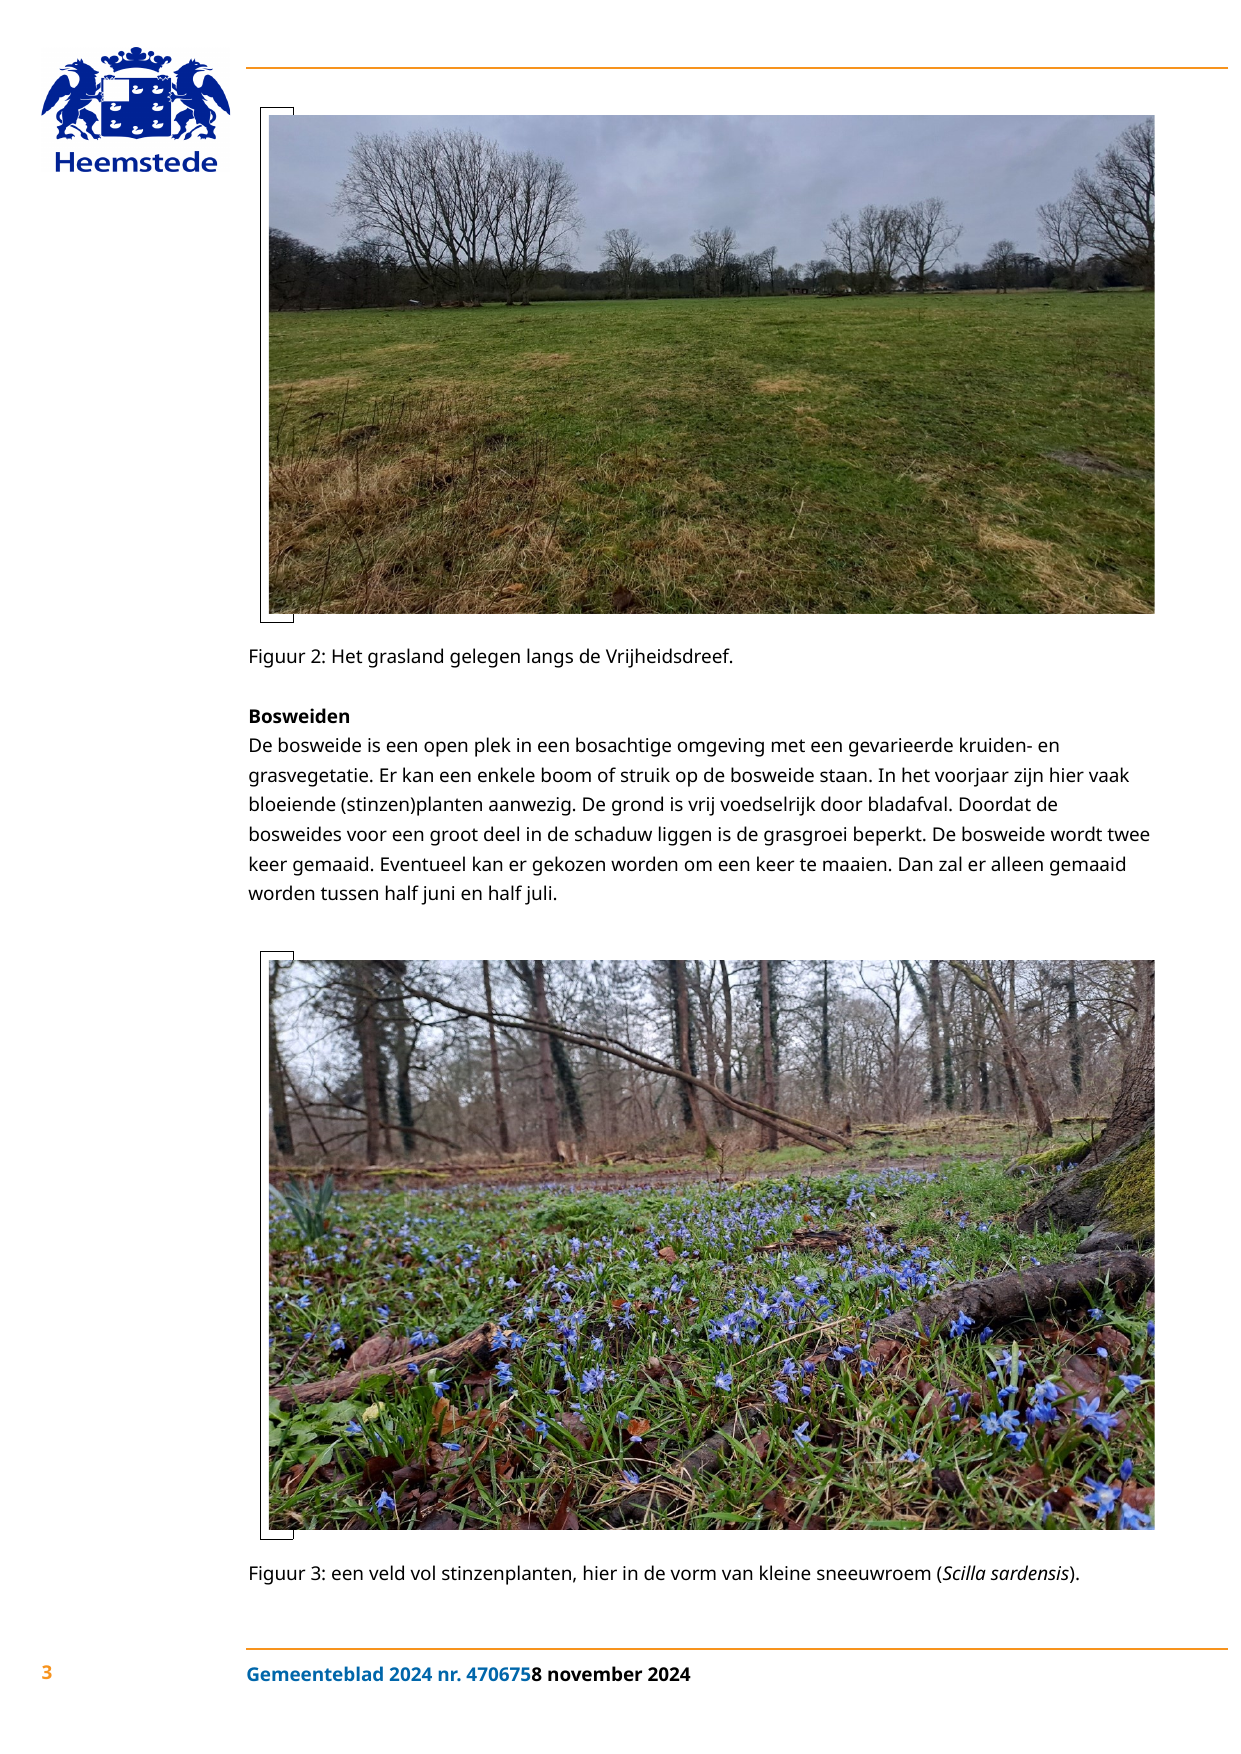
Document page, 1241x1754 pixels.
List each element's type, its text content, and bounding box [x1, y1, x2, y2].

text De bosweide is een open plek in een bosachtige omgeving met een gevarieerde kruiden- en grasvegetatie. Er kan een enkele boom of struik op de bosweide staan. In het voorjaar zijn hier vaak bloeiende (stinzen)planten aanwezig. De grond is vrij voedselrijk door bladafval. Doordat de bosweides voor een groot deel in de schaduw liggen is de grasgroei beperkt. De bosweide wordt twee keer gemaaid. Eventueel kan er gekozen worden om een keer te maaien. Dan zal er alleen gemaaid worden tussen half juni en half juli. [248, 732, 1152, 906]
picture [41, 47, 231, 172]
text Figuur 2: Het grasland gelegen langs de Vrijheidsdreef. [248, 644, 1152, 669]
text Figuur 3: een veld vol stinzenplanten, hier in de vorm van kleine sneeuwroem (Scilla sardensis). [248, 1560, 1152, 1586]
text Bosweiden [248, 703, 1152, 729]
picture [268, 115, 1155, 614]
picture [268, 960, 1155, 1530]
